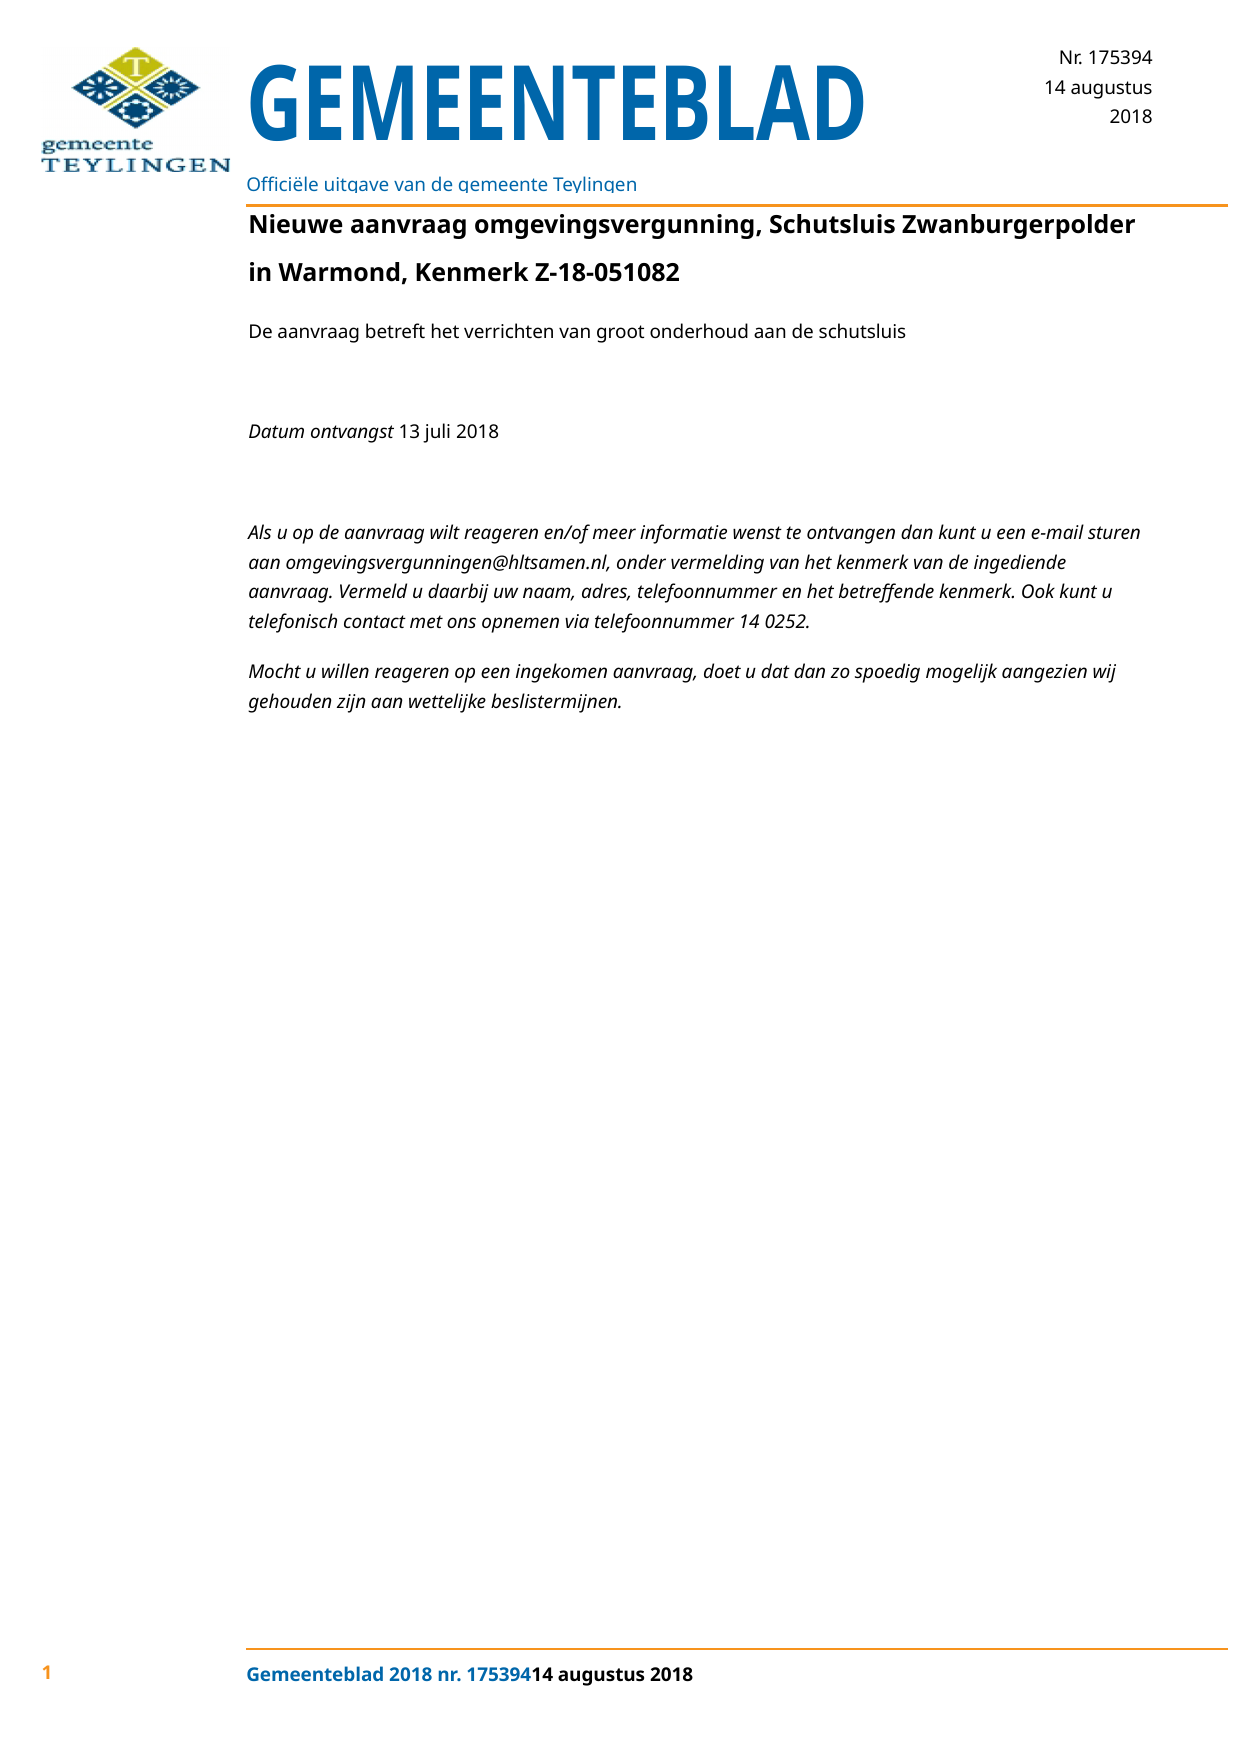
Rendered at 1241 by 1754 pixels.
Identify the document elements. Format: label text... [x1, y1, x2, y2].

text Als u op de aanvraag wilt reageren en/of meer informatie wenst te ontvangen dan kunt u een e-mail sturen aan omgevingsvergunningen@hltsamen.nl, onder vermelding van het kenmerk van de ingediende aanvraag. Vermeld u daarbij uw naam, adres, telefoonnummer en het betreffende kenmerk. Ook kunt u telefonisch contact met ons opnemen via telefoonnummer 14 0252. [248, 519, 1152, 634]
picture [41, 47, 231, 172]
text Datum ontvangst 13 juli 2018 [248, 419, 1152, 444]
text Nieuwe aanvraag omgevingsvergunning, Schutsluis Zwanburgerpolder in Warmond, Kenmerk Z-18-051082 [248, 207, 1152, 288]
text De aanvraag betreft het verrichten van groot onderhoud aan de schutsluis [248, 318, 1152, 344]
text Mocht u willen reageren op een ingekomen aanvraag, doet u dat dan zo spoedig mogelijk aangezien wij gehouden zijn aan wettelijke beslistermijnen. [248, 659, 1152, 714]
